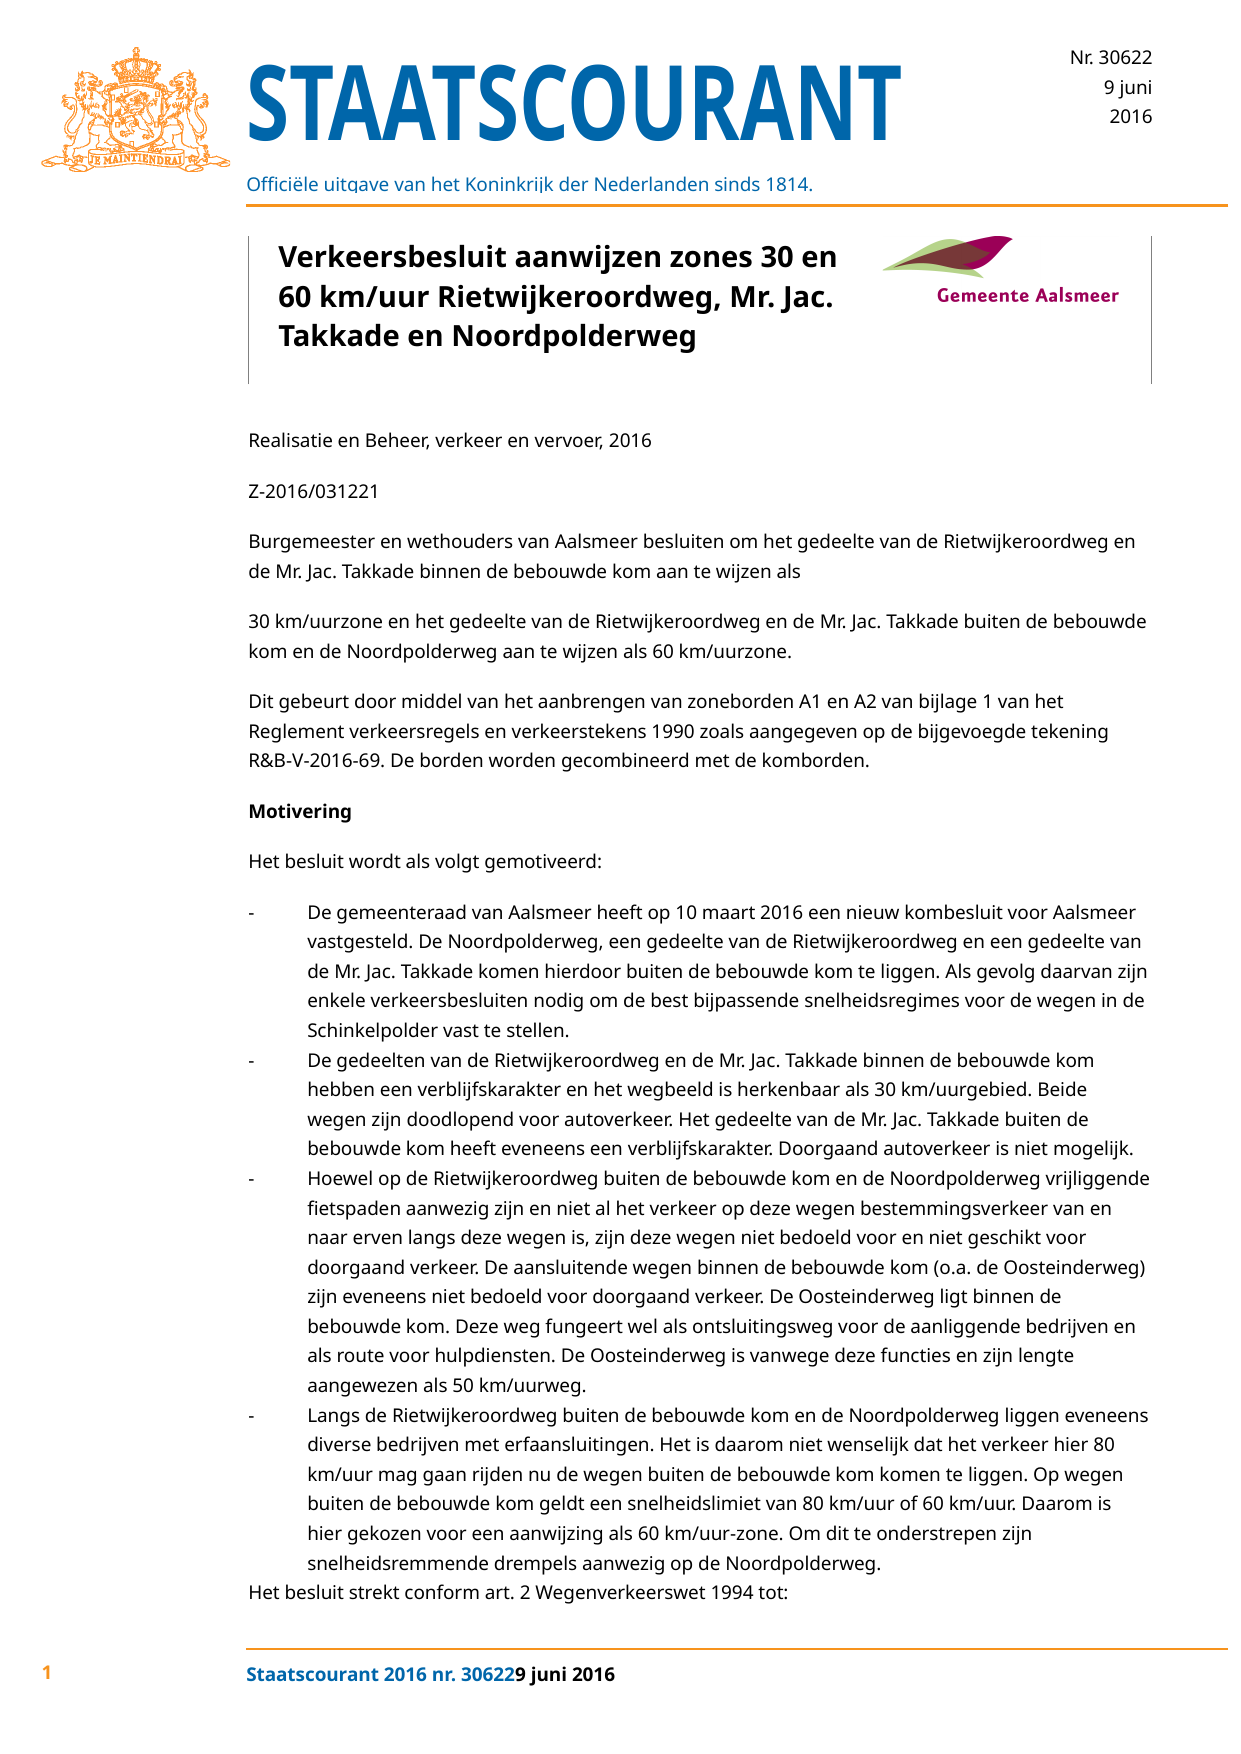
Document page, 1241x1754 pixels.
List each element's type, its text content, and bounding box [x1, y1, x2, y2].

list De gemeenteraad van Aalsmeer heeft op 10 maart 2016 een nieuw kombesluit voor Aalsmeer vastgesteld. De Noordpolderweg, een gedeelte van de Rietwijkeroordweg en een gedeelte van de Mr. Jac. Takkade komen hierdoor buiten de bebouwde kom te liggen. Als gevolg daarvan zijn enkele verkeersbesluiten nodig om de best bijpassende snelheidsregimes voor de wegen in de Schinkelpolder vast te stellen. [248, 899, 1152, 1043]
table_header [850, 236, 1151, 384]
table_header Verkeersbesluit aanwijzen zones 30 en 60 km/uur Rietwijkeroordweg, Mr. Jac. Takkade en Noordpolderweg [249, 236, 850, 384]
text Z-2016/031221 [248, 478, 1152, 504]
text Het besluit strekt conform art. 2 Wegenverkeerswet 1994 tot: [248, 1579, 1152, 1605]
list Langs de Rietwijkeroordweg buiten de bebouwde kom en de Noordpolderweg liggen eveneens diverse bedrijven met erfaansluitingen. Het is daarom niet wenselijk dat het verkeer hier 80 km/uur mag gaan rijden nu de wegen buiten de bebouwde kom komen te liggen. Op wegen buiten de bebouwde kom geldt een snelheidslimiet van 80 km/uur of 60 km/uur. Daarom is hier gekozen voor een aanwijzing als 60 km/uur-zone. Om dit te onderstrepen zijn snelheidsremmende drempels aanwezig op de Noordpolderweg. [248, 1402, 1152, 1575]
text Dit gebeurt door middel van het aanbrengen van zoneborden A1 en A2 van bijlage 1 van het Reglement verkeersregels en verkeerstekens 1990 zoals aangegeven op de bijgevoegde tekening R&B-V-2016-69. De borden worden gecombineerd met de komborden. [248, 688, 1152, 773]
list De gedeelten van de Rietwijkeroordweg en de Mr. Jac. Takkade binnen de bebouwde kom hebben een verblijfskarakter en het wegbeeld is herkenbaar als 30 km/uurgebied. Beide wegen zijn doodlopend voor autoverkeer. Het gedeelte van de Mr. Jac. Takkade buiten de bebouwde kom heeft eveneens een verblijfskarakter. Doorgaand autoverkeer is niet mogelijk. [248, 1047, 1152, 1161]
picture [882, 236, 1119, 302]
text Burgemeester en wethouders van Aalsmeer besluiten om het gedeelte van de Rietwijkeroordweg en de Mr. Jac. Takkade binnen de bebouwde kom aan te wijzen als [248, 528, 1152, 584]
list Hoewel op de Rietwijkeroordweg buiten de bebouwde kom en de Noordpolderweg vrijliggende fietspaden aanwezig zijn en niet al het verkeer op deze wegen bestemmingsverkeer van en naar erven langs deze wegen is, zijn deze wegen niet bedoeld voor en niet geschikt voor doorgaand verkeer. De aansluitende wegen binnen de bebouwde kom (o.a. de Oosteinderweg) zijn eveneens niet bedoeld voor doorgaand verkeer. De Oosteinderweg ligt binnen de bebouwde kom. Deze weg fungeert wel als ontsluitingsweg voor de aanliggende bedrijven en als route voor hulpdiensten. De Oosteinderweg is vanwege deze functies en zijn lengte aangewezen als 50 km/uurweg. [248, 1165, 1152, 1398]
text Realisatie en Beheer, verkeer en vervoer, 2016 [248, 428, 1152, 453]
picture [41, 47, 231, 172]
text Het besluit wordt als volgt gemotiveerd: [248, 848, 1152, 874]
text 30 km/uurzone en het gedeelte van de Rietwijkeroordweg en de Mr. Jac. Takkade buiten de bebouwde kom en de Noordpolderweg aan te wijzen als 60 km/uurzone. [248, 608, 1152, 664]
text Motivering [248, 798, 1152, 824]
